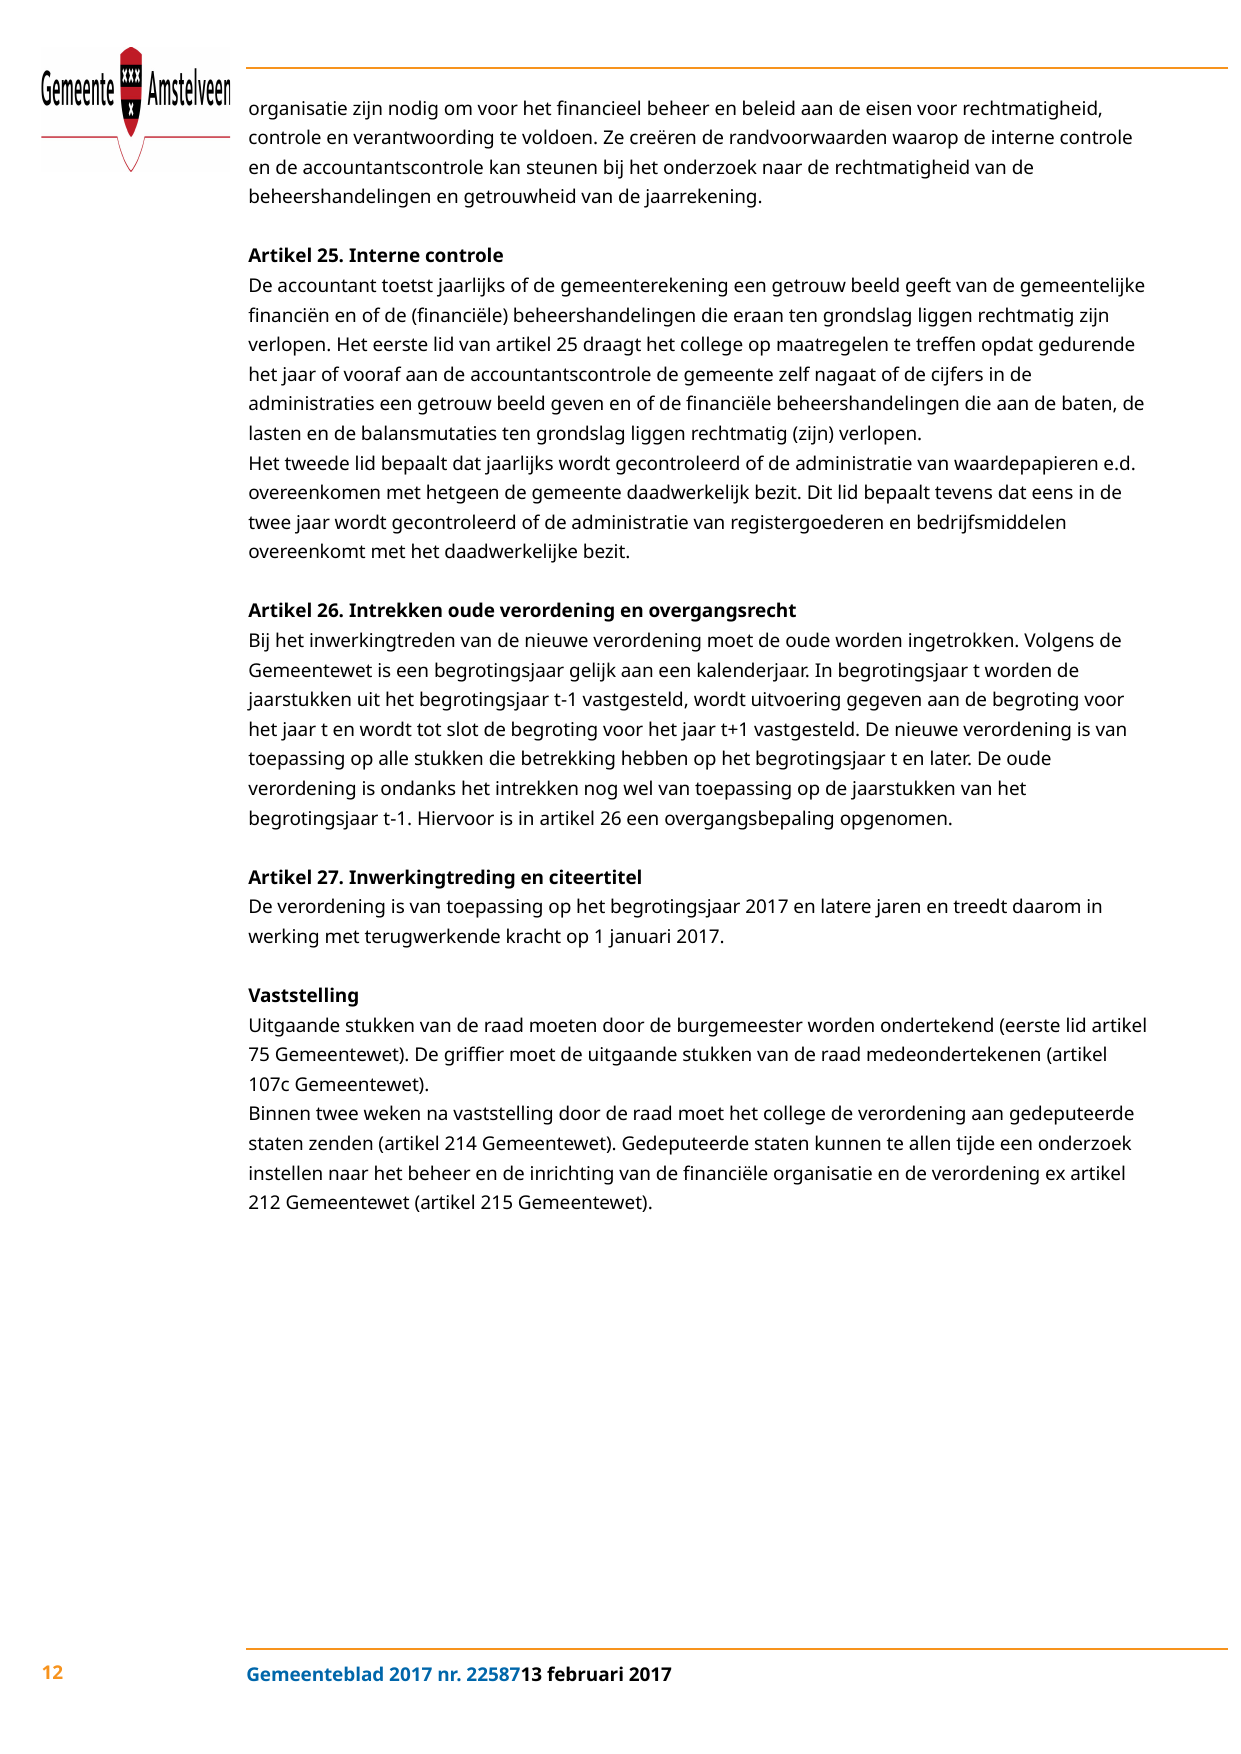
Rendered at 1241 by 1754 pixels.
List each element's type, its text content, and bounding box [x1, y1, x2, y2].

text organisatie zijn nodig om voor het financieel beheer en beleid aan de eisen voor rechtmatigheid, controle en verantwoording te voldoen. Ze creëren de randvoorwaarden waarop de interne controle en de accountantscontrole kan steunen bij het onderzoek naar de rechtmatigheid van de beheershandelingen en getrouwheid van de jaarrekening. [248, 95, 1152, 209]
text De accountant toetst jaarlijks of de gemeenterekening een getrouw beeld geeft van de gemeentelijke financiën en of de (financiële) beheershandelingen die eraan ten grondslag liggen rechtmatig zijn verlopen. Het eerste lid van artikel 25 draagt het college op maatregelen te treffen opdat gedurende het jaar of vooraf aan de accountantscontrole de gemeente zelf nagaat of de cijfers in de administraties een getrouw beeld geven en of de financiële beheershandelingen die aan de baten, de lasten en de balansmutaties ten grondslag liggen rechtmatig (zijn) verlopen. [248, 272, 1152, 446]
text Artikel 27. Inwerkingtreding en citeertitel [248, 864, 1152, 890]
text De verordening is van toepassing op het begrotingsjaar 2017 en latere jaren en treedt daarom in werking met terugwerkende kracht op 1 januari 2017. [248, 893, 1152, 949]
text Binnen twee weken na vaststelling door de raad moet het college de verordening aan gedeputeerde staten zenden (artikel 214 Gemeentewet). Gedeputeerde staten kunnen te allen tijde een onderzoek instellen naar het beheer en de inrichting van de financiële organisatie en de verordening ex artikel 212 Gemeentewet (artikel 215 Gemeentewet). [248, 1101, 1152, 1215]
text Uitgaande stukken van de raad moeten door de burgemeester worden ondertekend (eerste lid artikel 75 Gemeentewet). De griffier moet de uitgaande stukken van de raad medeondertekenen (artikel 107c Gemeentewet). [248, 1012, 1152, 1097]
text Artikel 26. Intrekken oude verordening en overgangsrecht [248, 598, 1152, 623]
text Vaststelling [248, 982, 1152, 1008]
text Bij het inwerkingtreden van de nieuwe verordening moet de oude worden ingetrokken. Volgens de Gemeentewet is een begrotingsjaar gelijk aan een kalenderjaar. In begrotingsjaar t worden de jaarstukken uit het begrotingsjaar t-1 vastgesteld, wordt uitvoering gegeven aan de begroting voor het jaar t en wordt tot slot de begroting voor het jaar t+1 vastgesteld. De nieuwe verordening is van toepassing op alle stukken die betrekking hebben op het begrotingsjaar t en later. De oude verordening is ondanks het intrekken nog wel van toepassing op de jaarstukken van het begrotingsjaar t-1. Hiervoor is in artikel 26 een overgangsbepaling opgenomen. [248, 627, 1152, 831]
text Artikel 25. Interne controle [248, 243, 1152, 268]
text Het tweede lid bepaalt dat jaarlijks wordt gecontroleerd of de administratie van waardepapieren e.d. overeenkomen met hetgeen de gemeente daadwerkelijk bezit. Dit lid bepaalt tevens dat eens in de twee jaar wordt gecontroleerd of de administratie van registergoederen en bedrijfsmiddelen overeenkomt met het daadwerkelijke bezit. [248, 450, 1152, 564]
picture [41, 47, 231, 172]
